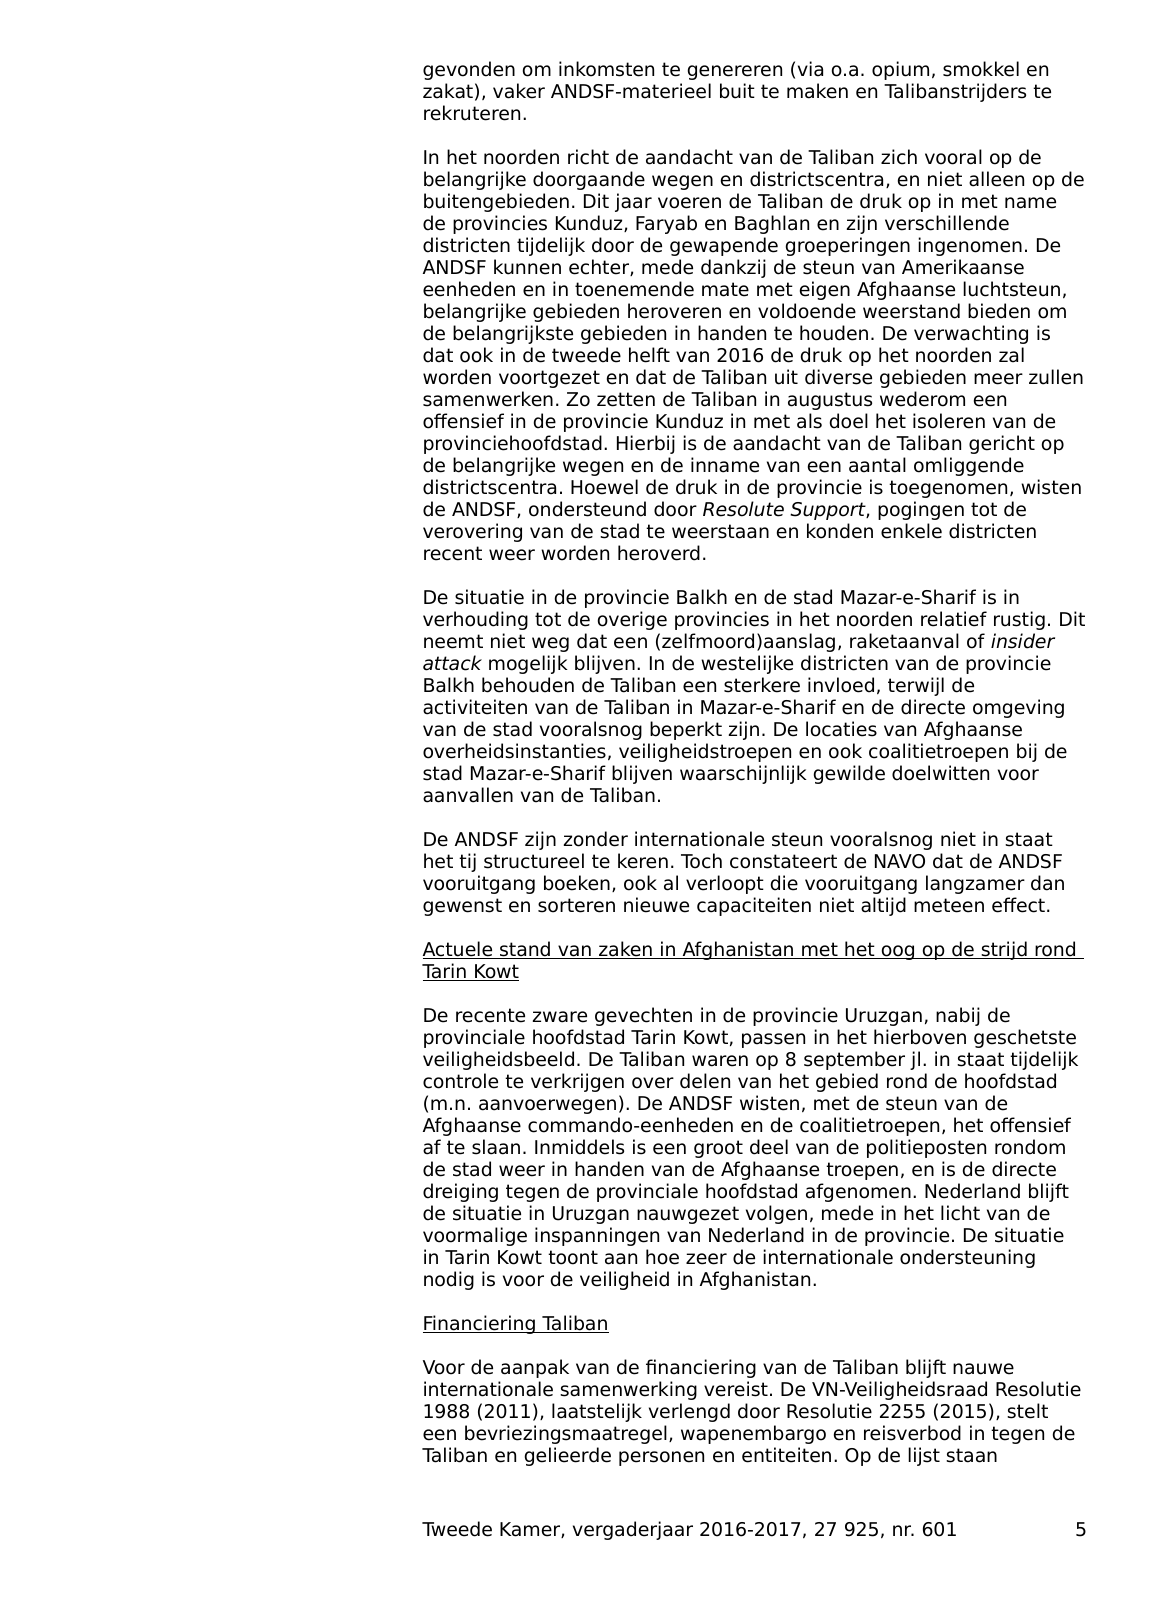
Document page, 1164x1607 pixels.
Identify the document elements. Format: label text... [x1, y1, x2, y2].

text In het noorden richt de aandacht van de Taliban zich vooral op de belangrijke doorgaande wegen en districtscentra, en niet alleen op de buitengebieden. Dit jaar voeren de Taliban de druk op in met name de provincies Kunduz, Faryab en Baghlan en zijn verschillende districten tijdelijk door de gewapende groeperingen ingenomen. De ANDSF kunnen echter, mede dankzij de steun van Amerikaanse eenheden en in toenemende mate met eigen Afghaanse luchtsteun, belangrijke gebieden heroveren en voldoende weerstand bieden om de belangrijkste gebieden in handen te houden. De verwachting is dat ook in de tweede helft van 2016 de druk op het noorden zal worden voortgezet en dat de Taliban uit diverse gebieden meer zullen samenwerken. Zo zetten de Taliban in augustus wederom een offensief in de provincie Kunduz in met als doel het isoleren van de provinciehoofdstad. Hierbij is de aandacht van de Taliban gericht op de belangrijke wegen en de inname van een aantal omliggende districtscentra. Hoewel de druk in de provincie is toegenomen, wisten de ANDSF, ondersteund door Resolute Support, pogingen tot de verovering van de stad te weerstaan en konden enkele districten recent weer worden heroverd. [422, 147, 1087, 565]
text De ANDSF zijn zonder internationale steun vooralsnog niet in staat het tij structureel te keren. Toch constateert de NAVO dat de ANDSF vooruitgang boeken, ook al verloopt die vooruitgang langzamer dan gewenst en sorteren nieuwe capaciteiten niet altijd meteen effect. [422, 829, 1087, 917]
text Voor de aanpak van de financiering van de Taliban blijft nauwe internationale samenwerking vereist. De VN-Veiligheidsraad Resolutie 1988 (2011), laatstelijk verlengd door Resolutie 2255 (2015), stelt een bevriezingsmaatregel, wapenembargo en reisverbod in tegen de Taliban en gelieerde personen en entiteiten. Op de lijst staan [422, 1357, 1087, 1467]
text gevonden om inkomsten te genereren (via o.a. opium, smokkel en zakat), vaker ANDSF-materieel buit te maken en Talibanstrijders te rekruteren. [422, 59, 1087, 125]
subtitle Actuele stand van zaken in Afghanistan met het oog op de strijd rond Tarin Kowt [422, 939, 1087, 983]
text De recente zware gevechten in de provincie Uruzgan, nabij de provinciale hoofdstad Tarin Kowt, passen in het hierboven geschetste veiligheidsbeeld. De Taliban waren op 8 september jl. in staat tijdelijk controle te verkrijgen over delen van het gebied rond de hoofdstad (m.n. aanvoerwegen). De ANDSF wisten, met de steun van de Afghaanse commando-eenheden en de coalitietroepen, het offensief af te slaan. Inmiddels is een groot deel van de politieposten rondom de stad weer in handen van de Afghaanse troepen, en is de directe dreiging tegen de provinciale hoofdstad afgenomen. Nederland blijft de situatie in Uruzgan nauwgezet volgen, mede in het licht van de voormalige inspanningen van Nederland in de provincie. De situatie in Tarin Kowt toont aan hoe zeer de internationale ondersteuning nodig is voor de veiligheid in Afghanistan. [422, 1005, 1087, 1291]
text De situatie in de provincie Balkh en de stad Mazar-e-Sharif is in verhouding tot de overige provincies in het noorden relatief rustig. Dit neemt niet weg dat een (zelfmoord)aanslag, raketaanval of insider attack mogelijk blijven. In de westelijke districten van de provincie Balkh behouden de Taliban een sterkere invloed, terwijl de activiteiten van de Taliban in Mazar-e-Sharif en de directe omgeving van de stad vooralsnog beperkt zijn. De locaties van Afghaanse overheidsinstanties, veiligheidstroepen en ook coalitietroepen bij de stad Mazar-e-Sharif blijven waarschijnlijk gewilde doelwitten voor aanvallen van de Taliban. [422, 587, 1087, 807]
subtitle Financiering Taliban [422, 1313, 1087, 1335]
